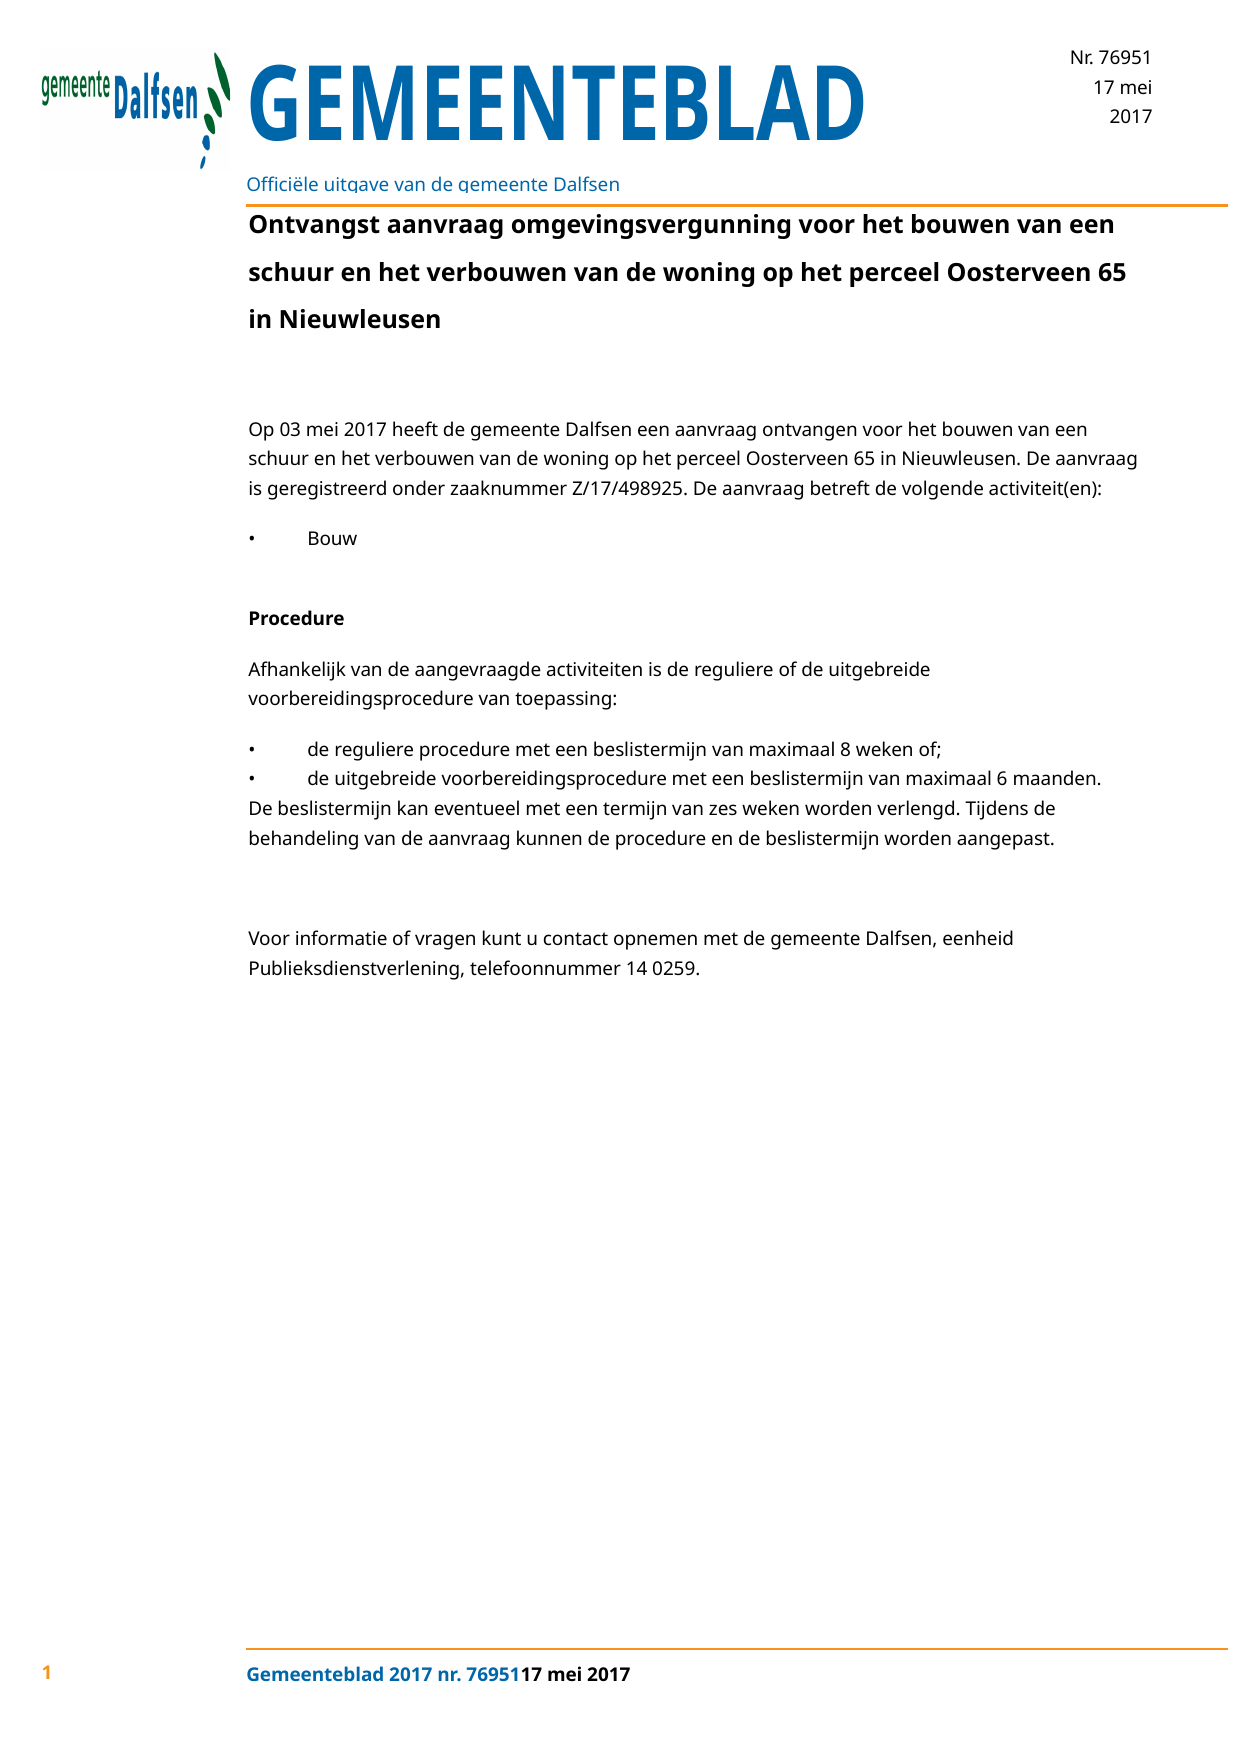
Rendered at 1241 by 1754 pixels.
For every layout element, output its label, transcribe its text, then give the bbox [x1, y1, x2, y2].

list de reguliere procedure met een beslistermijn van maximaal 8 weken of; [248, 736, 1152, 762]
text De beslistermijn kan eventueel met een termijn van zes weken worden verlengd. Tijdens de behandeling van de aanvraag kunnen de procedure en de beslistermijn worden aangepast. [248, 795, 1152, 850]
picture [41, 47, 231, 172]
text Ontvangst aanvraag omgevingsvergunning voor het bouwen van een schuur en het verbouwen van de woning op het perceel Oosterveen 65 in Nieuwleusen [248, 207, 1152, 336]
text Afhankelijk van de aangevraagde activiteiten is de reguliere of de uitgebreide voorbereidingsprocedure van toepassing: [248, 656, 1152, 711]
text Op 03 mei 2017 heeft de gemeente Dalfsen een aanvraag ontvangen voor het bouwen van een schuur en het verbouwen van de woning op het perceel Oosterveen 65 in Nieuwleusen. De aanvraag is geregistreerd onder zaaknummer Z/17/498925. De aanvraag betreft de volgende activiteit(en): [248, 416, 1152, 501]
list Bouw [248, 526, 1152, 551]
text Voor informatie of vragen kunt u contact opnemen met de gemeente Dalfsen, eenheid Publieksdienstverlening, telefoonnummer 14 0259. [248, 926, 1152, 981]
text Procedure [248, 606, 1152, 631]
list de uitgebreide voorbereidingsprocedure met een beslistermijn van maximaal 6 maanden. [248, 766, 1152, 791]
